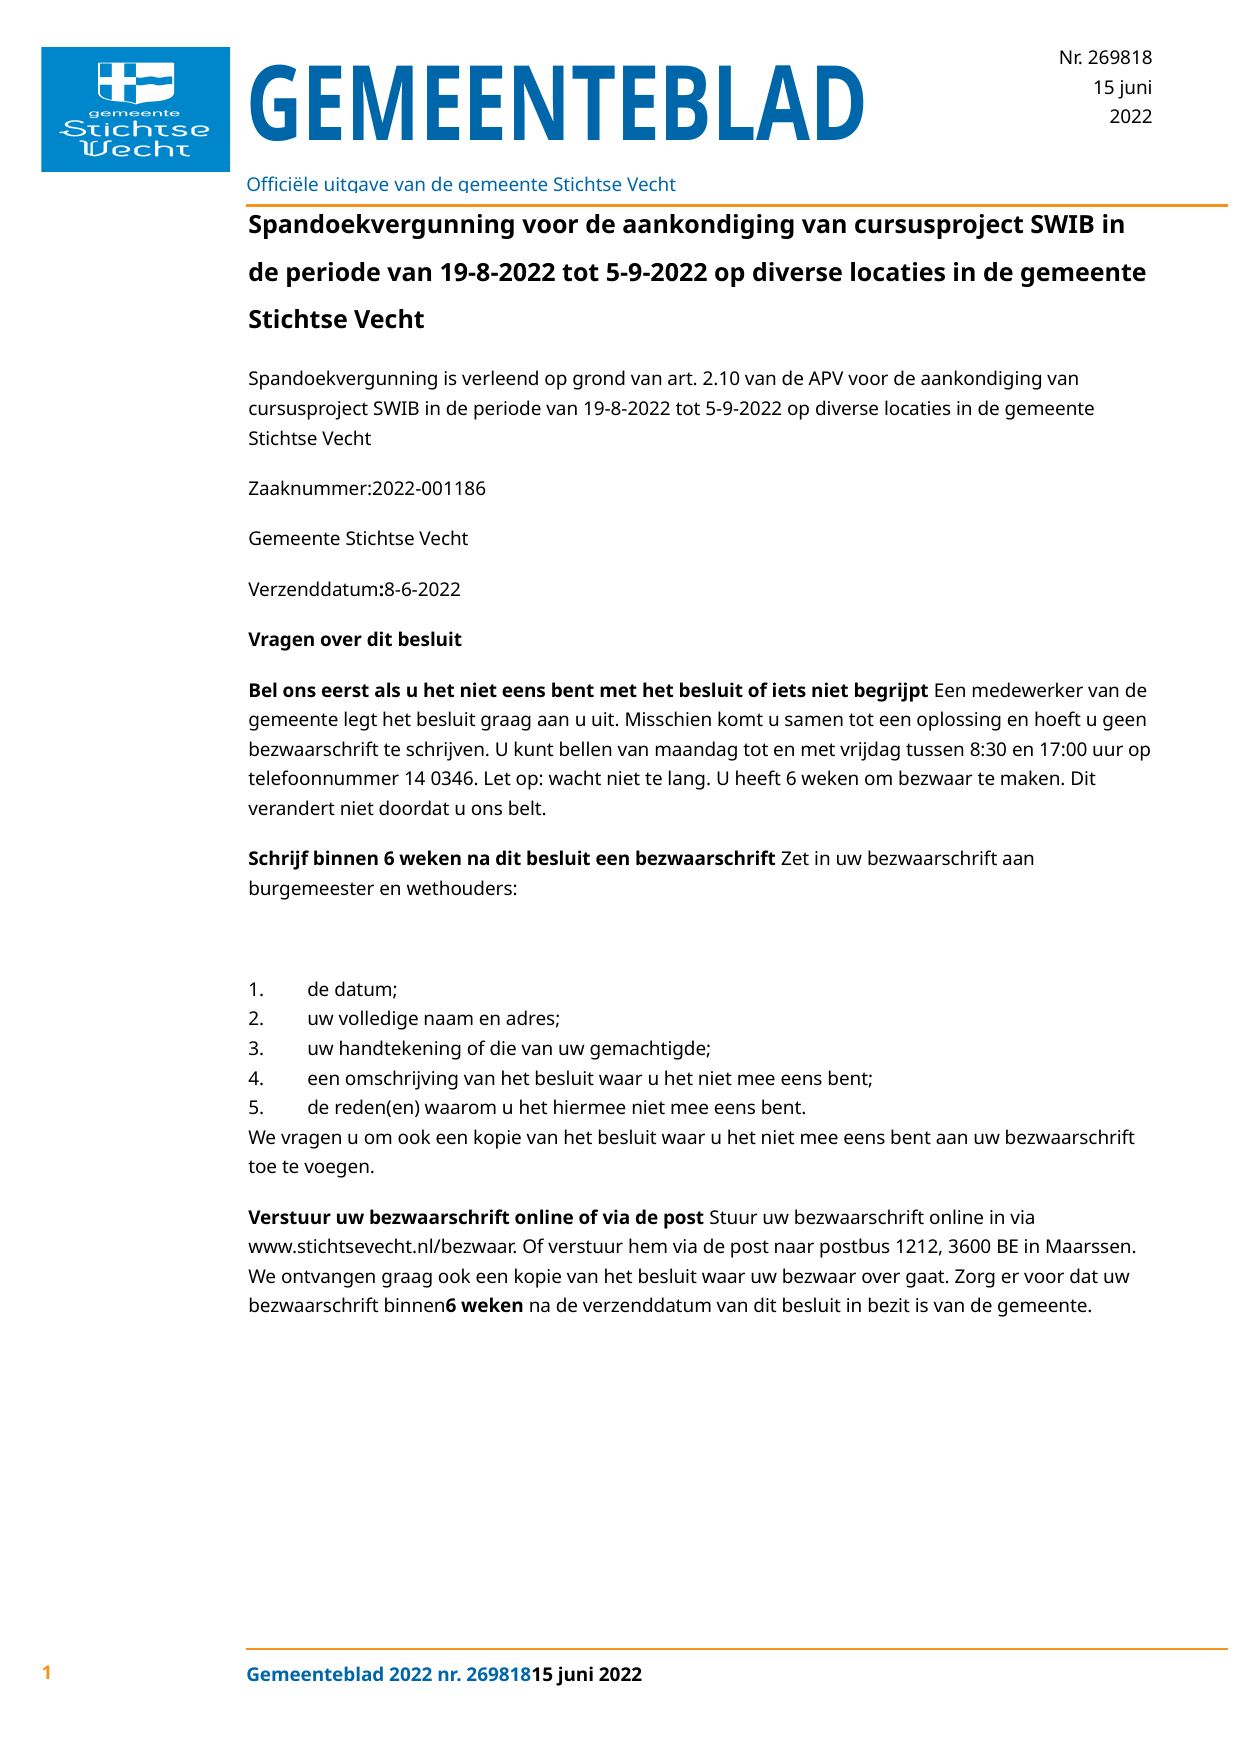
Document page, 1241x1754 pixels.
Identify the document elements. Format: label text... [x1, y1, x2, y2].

list een omschrijving van het besluit waar u het niet mee eens bent; [248, 1065, 1152, 1090]
picture [99, 63, 135, 101]
text Spandoekvergunning voor de aankondiging van cursusproject SWIB in de periode van 19-8-2022 tot 5-9-2022 op diverse locaties in de gemeente Stichtse Vecht [248, 207, 1152, 336]
text Verzenddatum:8-6-2022 [248, 576, 1152, 602]
text Spandoekvergunning is verleend op grond van art. 2.10 van de APV voor de aankondiging van cursusproject SWIB in de periode van 19-8-2022 tot 5-9-2022 op diverse locaties in de gemeente Stichtse Vecht [248, 366, 1152, 450]
list de datum; [248, 976, 1152, 1002]
text Zaaknummer:2022-001186 [248, 475, 1152, 501]
picture [137, 63, 174, 103]
text We vragen u om ook een kopie van het besluit waar u het niet mee eens bent aan uw bezwaarschrift toe te voegen. [248, 1124, 1152, 1179]
text Bel ons eerst als u het niet eens bent met het besluit of iets niet begrijpt Een medewerker van de gemeente legt het besluit graag aan u uit. Misschien komt u samen tot een oplossing en hoeft u geen bezwaarschrift te schrijven. U kunt bellen van maandag tot en met vrijdag tussen 8:30 en 17:00 uur op telefoonnummer 14 0346. Let op: wacht niet te lang. U heeft 6 weken om bezwaar te maken. Dit verandert niet doordat u ons belt. [248, 677, 1152, 821]
text Gemeente Stichtse Vecht [248, 526, 1152, 551]
list uw volledige naam en adres; [248, 1006, 1152, 1031]
text Vragen over dit besluit [248, 626, 1152, 652]
list uw handtekening of die van uw gemachtigde; [248, 1035, 1152, 1061]
list de reden(en) waarom u het hiermee niet mee eens bent. [248, 1094, 1152, 1120]
text Schrijf binnen 6 weken na dit besluit een bezwaarschrift Zet in uw bezwaarschrift aan burgemeester en wethouders: [248, 846, 1152, 901]
text Verstuur uw bezwaarschrift online of via de post Stuur uw bezwaarschrift online in via www.stichtsevecht.nl/bezwaar. Of verstuur hem via de post naar postbus 1212, 3600 BE in Maarssen. We ontvangen graag ook een kopie van het besluit waar uw bezwaar over gaat. Zorg er voor dat uw bezwaarschrift binnen6 weken na de verzenddatum van dit besluit in bezit is van de gemeente. [248, 1204, 1152, 1318]
